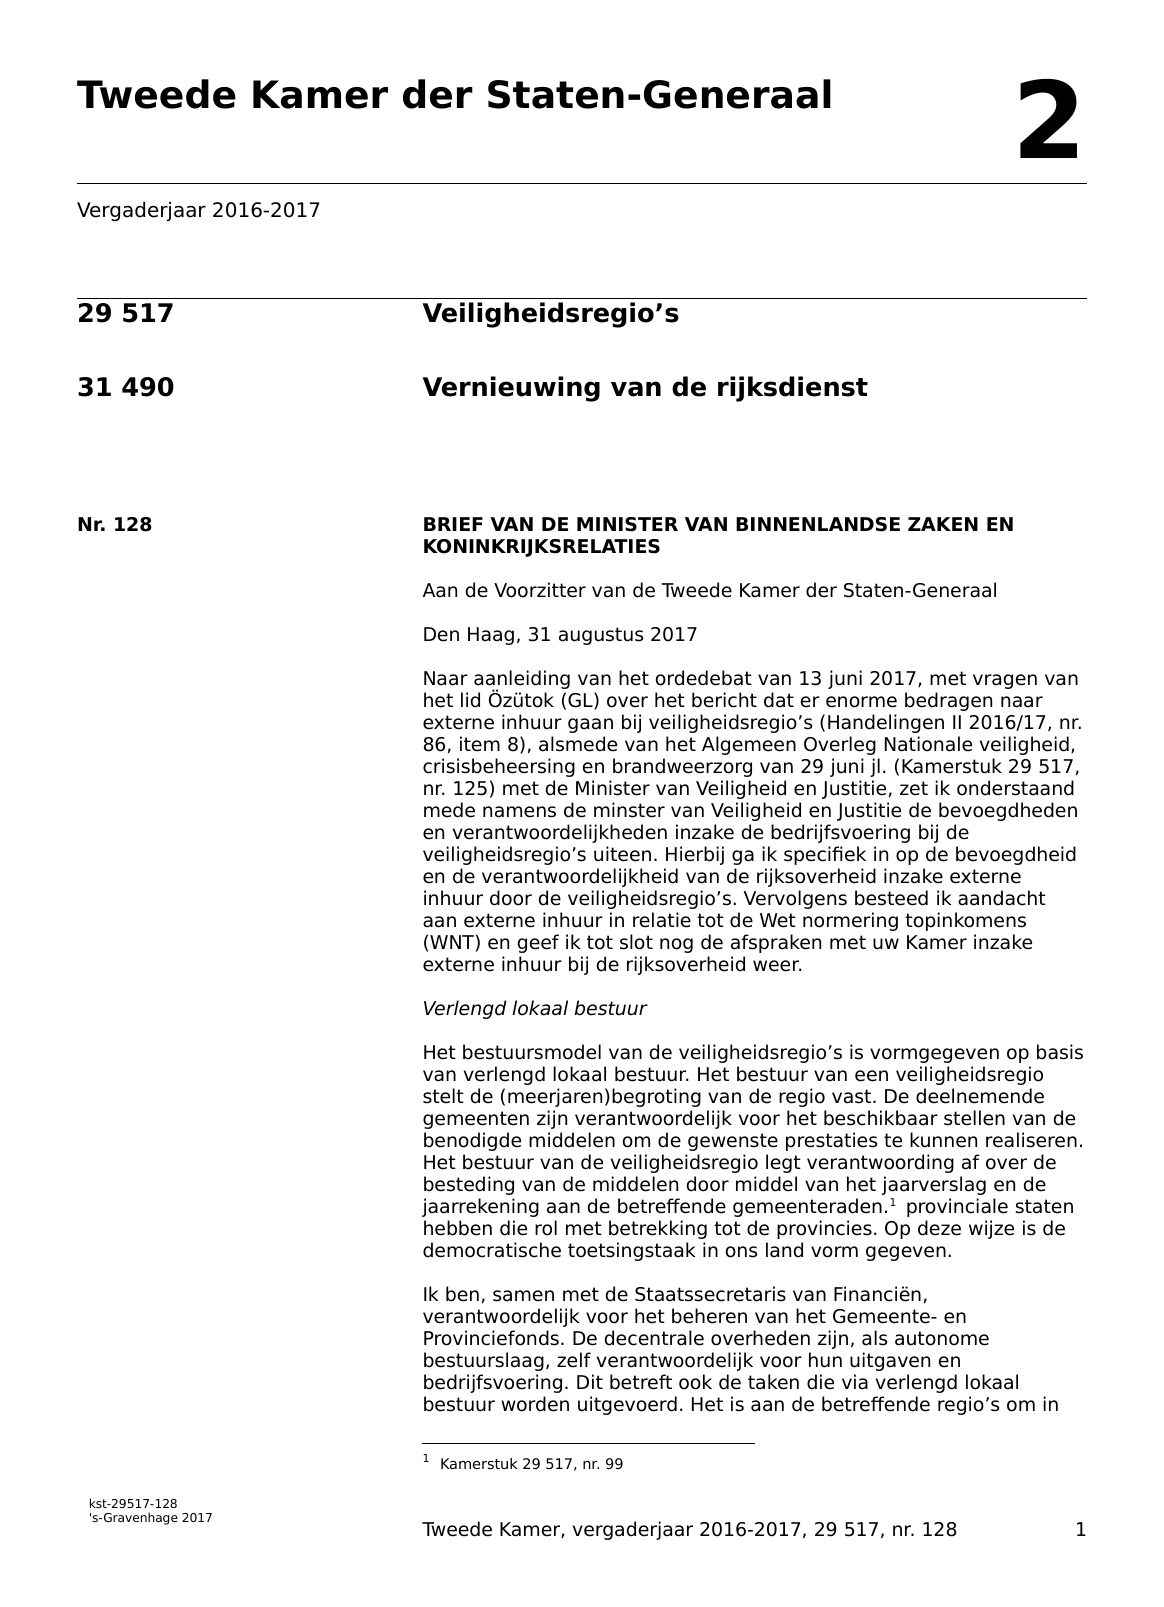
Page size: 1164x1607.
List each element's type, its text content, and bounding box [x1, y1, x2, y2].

text Ik ben, samen met de Staatssecretaris van Financiën, verantwoordelijk voor het beheren van het Gemeente- en Provinciefonds. De decentrale overheden zijn, als autonome bestuurslaag, zelf verantwoordelijk voor hun uitgaven en bedrijfsvoering. Dit betreft ook de taken die via verlengd lokaal bestuur worden uitgevoerd. Het is aan de betreffende regio’s om in [422, 1284, 1087, 1416]
subtitle Nr. 128 BRIEF VAN DE MINISTER VAN BINNENLANDSE ZAKEN EN KONINKRIJKSRELATIES [77, 514, 1087, 558]
text 's-Gravenhage 2017 [88, 1511, 323, 1525]
text Naar aanleiding van het ordedebat van 13 juni 2017, met vragen van het lid Özütok (GL) over het bericht dat er enorme bedragen naar externe inhuur gaan bij veiligheidsregio’s (Handelingen II 2016/17, nr. 86, item 8), alsmede van het Algemeen Overleg Nationale veiligheid, crisisbeheersing en brandweerzorg van 29 juni jl. (Kamerstuk 29 517, nr. 125) met de Minister van Veiligheid en Justitie, zet ik onderstaand mede namens de minster van Veiligheid en Justitie de bevoegdheden en verantwoordelijkheden inzake de bedrijfsvoering bij de veiligheidsregio’s uiteen. Hierbij ga ik specifiek in op de bevoegdheid en de verantwoordelijkheid van de rijksoverheid inzake externe inhuur door de veiligheidsregio’s. Vervolgens besteed ik aandacht aan externe inhuur in relatie tot de Wet normering topinkomens (WNT) en geef ik tot slot nog de afspraken met uw Kamer inzake externe inhuur bij de rijksoverheid weer. [422, 668, 1087, 976]
text Aan de Voorzitter van de Tweede Kamer der Staten-Generaal [422, 580, 1087, 602]
table_cell Vergaderjaar 2016-2017 [77, 184, 1087, 298]
text Kamerstuk 29 517, nr. 99 [422, 1452, 1087, 1474]
subtitle 31 490 Vernieuwing van de rijksdienst [77, 373, 1087, 403]
text Het bestuursmodel van de veiligheidsregio’s is vormgegeven op basis van verlengd lokaal bestuur. Het bestuur van een veiligheidsregio stelt de (meerjaren)begroting van de regio vast. De deelnemende gemeenten zijn verantwoordelijk voor het beschikbaar stellen van de benodigde middelen om de gewenste prestaties te kunnen realiseren. Het bestuur van de veiligheidsregio legt verantwoording af over de besteding van de middelen door middel van het jaarverslag en de jaarrekening aan de betreffende gemeenteraden. provinciale staten hebben die rol met betrekking tot de provincies. Op deze wijze is de democratische toetsingstaak in ons land vorm gegeven. [422, 1042, 1087, 1262]
text kst-29517-128 [88, 1497, 323, 1511]
subtitle 29 517 Veiligheidsregio’s [77, 299, 1087, 329]
table_header 2 [886, 59, 1087, 183]
table_header Tweede Kamer der Staten-Generaal [77, 59, 886, 183]
subtitle Verlengd lokaal bestuur [422, 998, 1087, 1020]
text Den Haag, 31 augustus 2017 [422, 624, 1087, 646]
